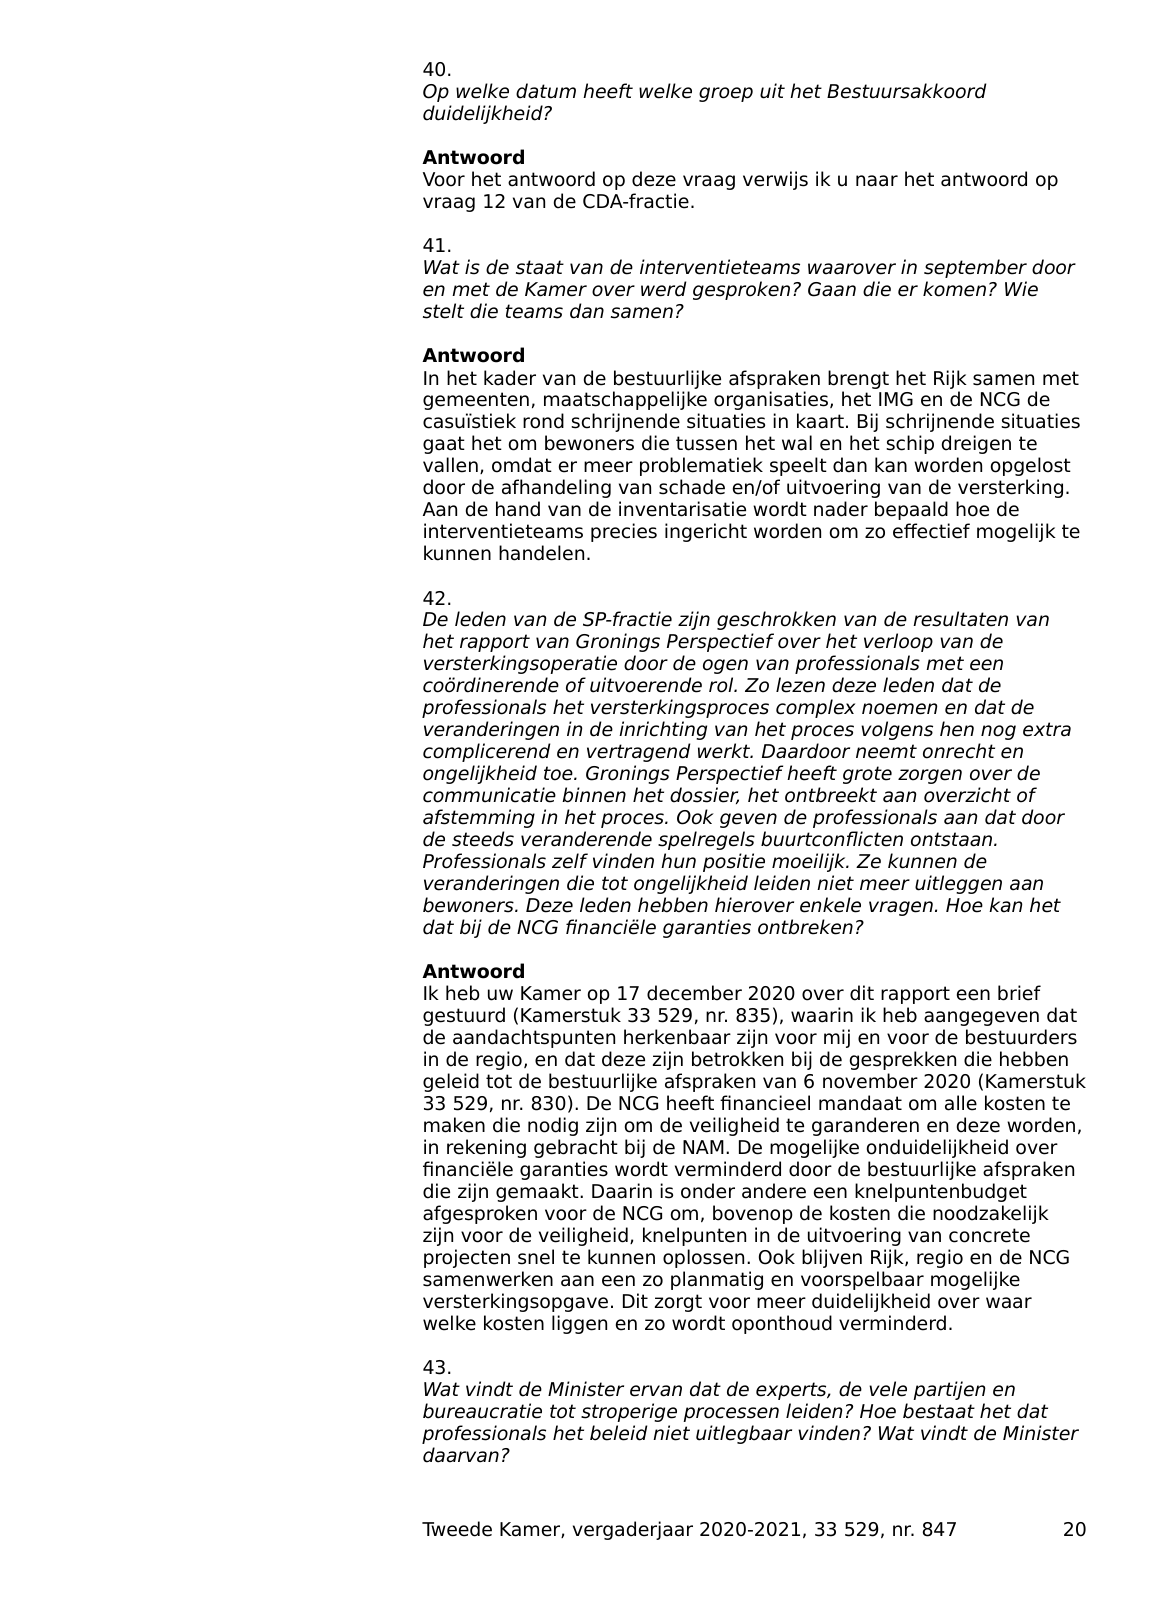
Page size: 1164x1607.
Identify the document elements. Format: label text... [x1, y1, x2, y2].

text 40. [422, 59, 1087, 81]
subtitle Antwoord [422, 961, 1087, 983]
text 42. [422, 587, 1087, 609]
text Voor het antwoord op deze vraag verwijs ik u naar het antwoord op vraag 12 van de CDA-fractie. [422, 169, 1087, 213]
subtitle Antwoord [422, 345, 1087, 367]
text In het kader van de bestuurlijke afspraken brengt het Rijk samen met gemeenten, maatschappelijke organisaties, het IMG en de NCG de casuïstiek rond schrijnende situaties in kaart. Bij schrijnende situaties gaat het om bewoners die tussen het wal en het schip dreigen te vallen, omdat er meer problematiek speelt dan kan worden opgelost door de afhandeling van schade en/of uitvoering van de versterking. Aan de hand van de inventarisatie wordt nader bepaald hoe de interventieteams precies ingericht worden om zo effectief mogelijk te kunnen handelen. [422, 367, 1087, 565]
text De leden van de SP-fractie zijn geschrokken van de resultaten van het rapport van Gronings Perspectief over het verloop van de versterkingsoperatie door de ogen van professionals met een coördinerende of uitvoerende rol. Zo lezen deze leden dat de professionals het versterkingsproces complex noemen en dat de veranderingen in de inrichting van het proces volgens hen nog extra complicerend en vertragend werkt. Daardoor neemt onrecht en ongelijkheid toe. Gronings Perspectief heeft grote zorgen over de communicatie binnen het dossier, het ontbreekt aan overzicht of afstemming in het proces. Ook geven de professionals aan dat door de steeds veranderende spelregels buurtconflicten ontstaan. Professionals zelf vinden hun positie moeilijk. Ze kunnen de veranderingen die tot ongelijkheid leiden niet meer uitleggen aan bewoners. Deze leden hebben hierover enkele vragen. Hoe kan het dat bij de NCG financiële garanties ontbreken? [422, 609, 1087, 939]
text 41. [422, 235, 1087, 257]
text Wat is de staat van de interventieteams waarover in september door en met de Kamer over werd gesproken? Gaan die er komen? Wie stelt die teams dan samen? [422, 257, 1087, 323]
subtitle Antwoord [422, 147, 1087, 169]
text Op welke datum heeft welke groep uit het Bestuursakkoord duidelijkheid? [422, 81, 1087, 125]
text Wat vindt de Minister ervan dat de experts, de vele partijen en bureaucratie tot stroperige processen leiden? Hoe bestaat het dat professionals het beleid niet uitlegbaar vinden? Wat vindt de Minister daarvan? [422, 1379, 1087, 1467]
text 43. [422, 1357, 1087, 1379]
text Ik heb uw Kamer op 17 december 2020 over dit rapport een brief gestuurd (Kamerstuk 33 529, nr. 835), waarin ik heb aangegeven dat de aandachtspunten herkenbaar zijn voor mij en voor de bestuurders in de regio, en dat deze zijn betrokken bij de gesprekken die hebben geleid tot de bestuurlijke afspraken van 6 november 2020 (Kamerstuk 33 529, nr. 830). De NCG heeft financieel mandaat om alle kosten te maken die nodig zijn om de veiligheid te garanderen en deze worden, in rekening gebracht bij de NAM. De mogelijke onduidelijkheid over financiële garanties wordt verminderd door de bestuurlijke afspraken die zijn gemaakt. Daarin is onder andere een knelpuntenbudget afgesproken voor de NCG om, bovenop de kosten die noodzakelijk zijn voor de veiligheid, knelpunten in de uitvoering van concrete projecten snel te kunnen oplossen. Ook blijven Rijk, regio en de NCG samenwerken aan een zo planmatig en voorspelbaar mogelijke versterkingsopgave. Dit zorgt voor meer duidelijkheid over waar welke kosten liggen en zo wordt oponthoud verminderd. [422, 983, 1087, 1335]
